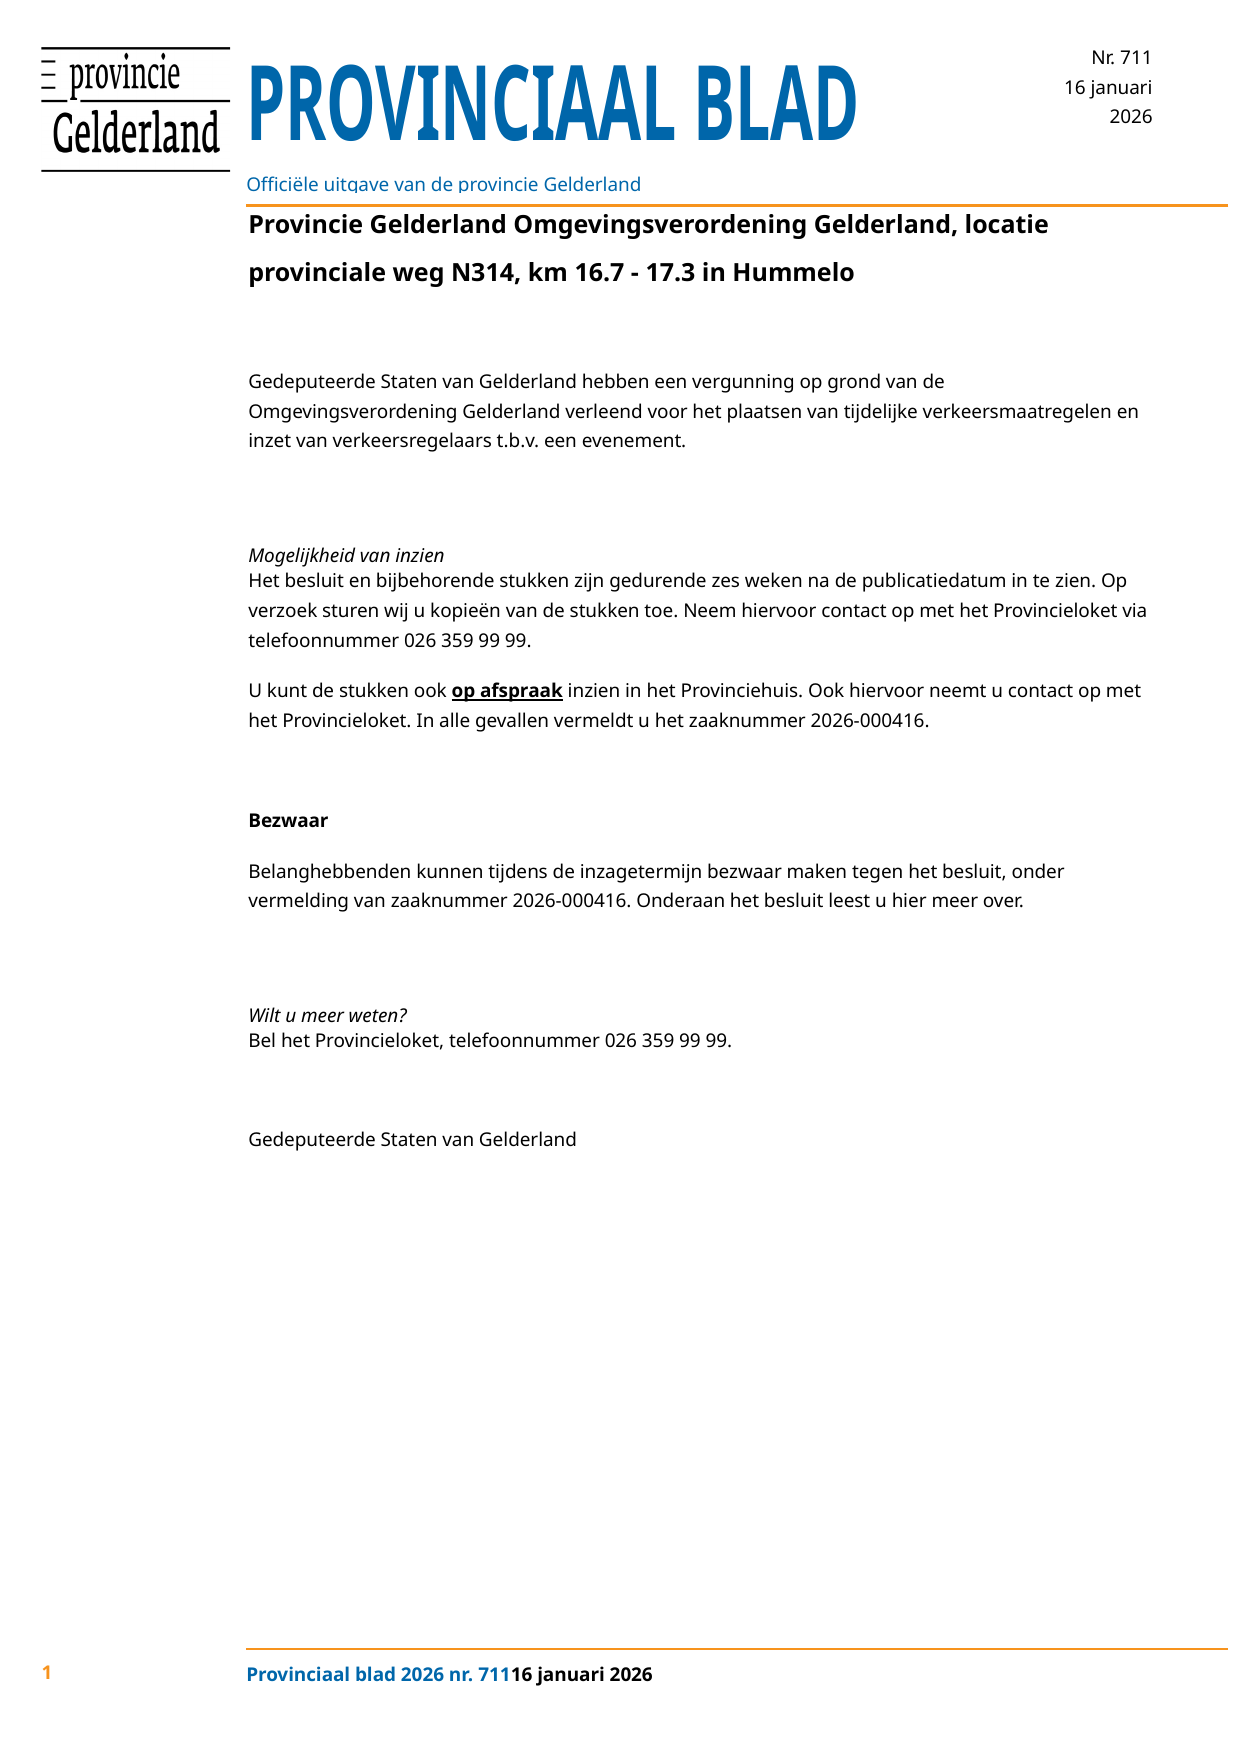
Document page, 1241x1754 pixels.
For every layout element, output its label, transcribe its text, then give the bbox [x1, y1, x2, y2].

text Het besluit en bijbehorende stukken zijn gedurende zes weken na de publicatiedatum in te zien. Op verzoek sturen wij u kopieën van de stukken toe. Neem hiervoor contact op met het Provincieloket via telefoonnummer 026 359 99 99. [248, 568, 1152, 652]
text Provincie Gelderland Omgevingsverordening Gelderland, locatie provinciale weg N314, km 16.7 - 17.3 in Hummelo [248, 207, 1152, 288]
text Belanghebbenden kunnen tijdens de inzagetermijn bezwaar maken tegen het besluit, onder vermelding van zaaknummer 2026-000416. Onderaan het besluit leest u hier meer over. [248, 858, 1152, 913]
text Mogelijkheid van inzien [248, 542, 1152, 568]
text Bezwaar [248, 808, 1152, 833]
picture [41, 47, 231, 172]
text Gedeputeerde Staten van Gelderland [248, 1126, 1152, 1152]
text Bel het Provincieloket, telefoonnummer 026 359 99 99. [248, 1028, 1152, 1053]
text Gedeputeerde Staten van Gelderland hebben een vergunning op grond van de Omgevingsverordening Gelderland verleend voor het plaatsen van tijdelijke verkeersmaatregelen en inzet van verkeersregelaars t.b.v. een evenement. [248, 368, 1152, 453]
text Wilt u meer weten? [248, 1002, 1152, 1028]
text U kunt de stukken ook op afspraak inzien in het Provinciehuis. Ook hiervoor neemt u contact op met het Provincieloket. In alle gevallen vermeldt u het zaaknummer 2026-000416. [248, 677, 1152, 732]
